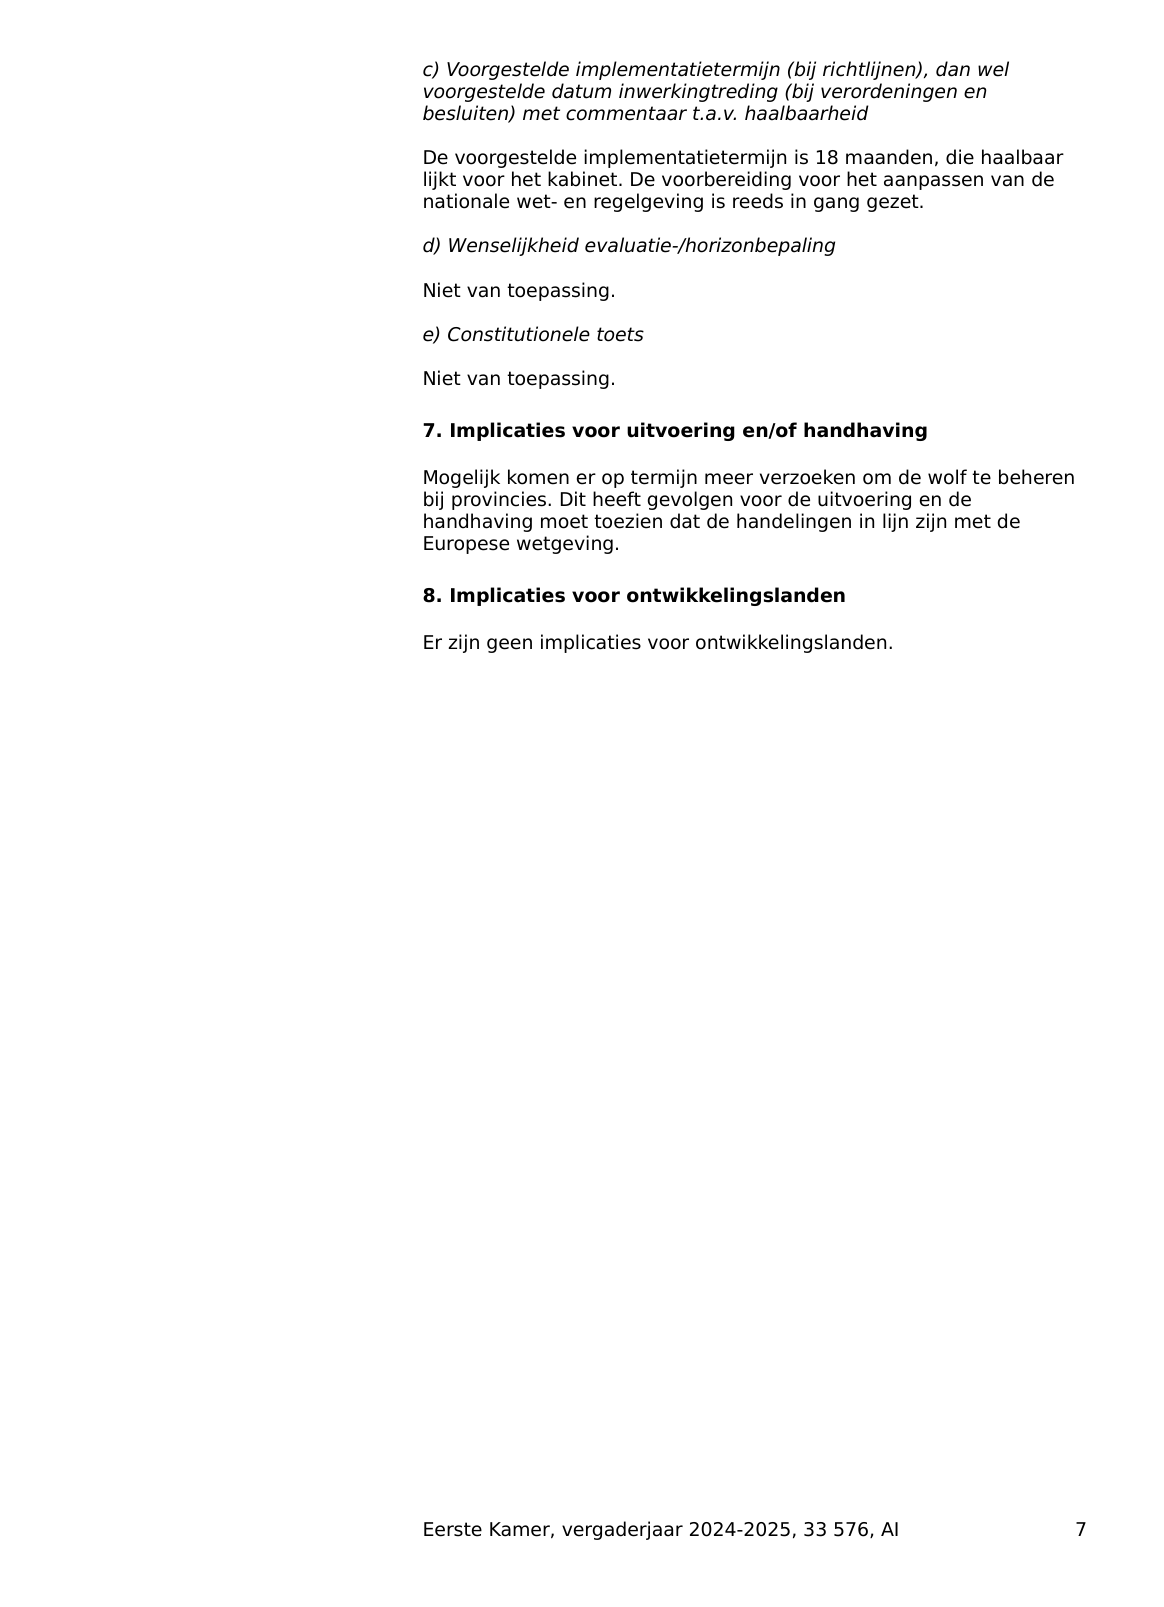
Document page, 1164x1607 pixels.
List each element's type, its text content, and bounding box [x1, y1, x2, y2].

subtitle 8. Implicaties voor ontwikkelingslanden [422, 585, 1087, 607]
text Er zijn geen implicaties voor ontwikkelingslanden. [422, 632, 1087, 654]
text Niet van toepassing. [422, 368, 1087, 390]
subtitle c) Voorgestelde implementatietermijn (bij richtlijnen), dan wel voorgestelde datum inwerkingtreding (bij verordeningen en besluiten) met commentaar t.a.v. haalbaarheid [422, 59, 1087, 125]
subtitle d) Wenselijkheid evaluatie-/horizonbepaling [422, 235, 1087, 257]
text Niet van toepassing. [422, 279, 1087, 301]
text De voorgestelde implementatietermijn is 18 maanden, die haalbaar lijkt voor het kabinet. De voorbereiding voor het aanpassen van de nationale wet- en regelgeving is reeds in gang gezet. [422, 147, 1087, 213]
subtitle 7. Implicaties voor uitvoering en/of handhaving [422, 420, 1087, 442]
text Mogelijk komen er op termijn meer verzoeken om de wolf te beheren bij provincies. Dit heeft gevolgen voor de uitvoering en de handhaving moet toezien dat de handelingen in lijn zijn met de Europese wetgeving. [422, 467, 1087, 555]
subtitle e) Constitutionele toets [422, 324, 1087, 346]
